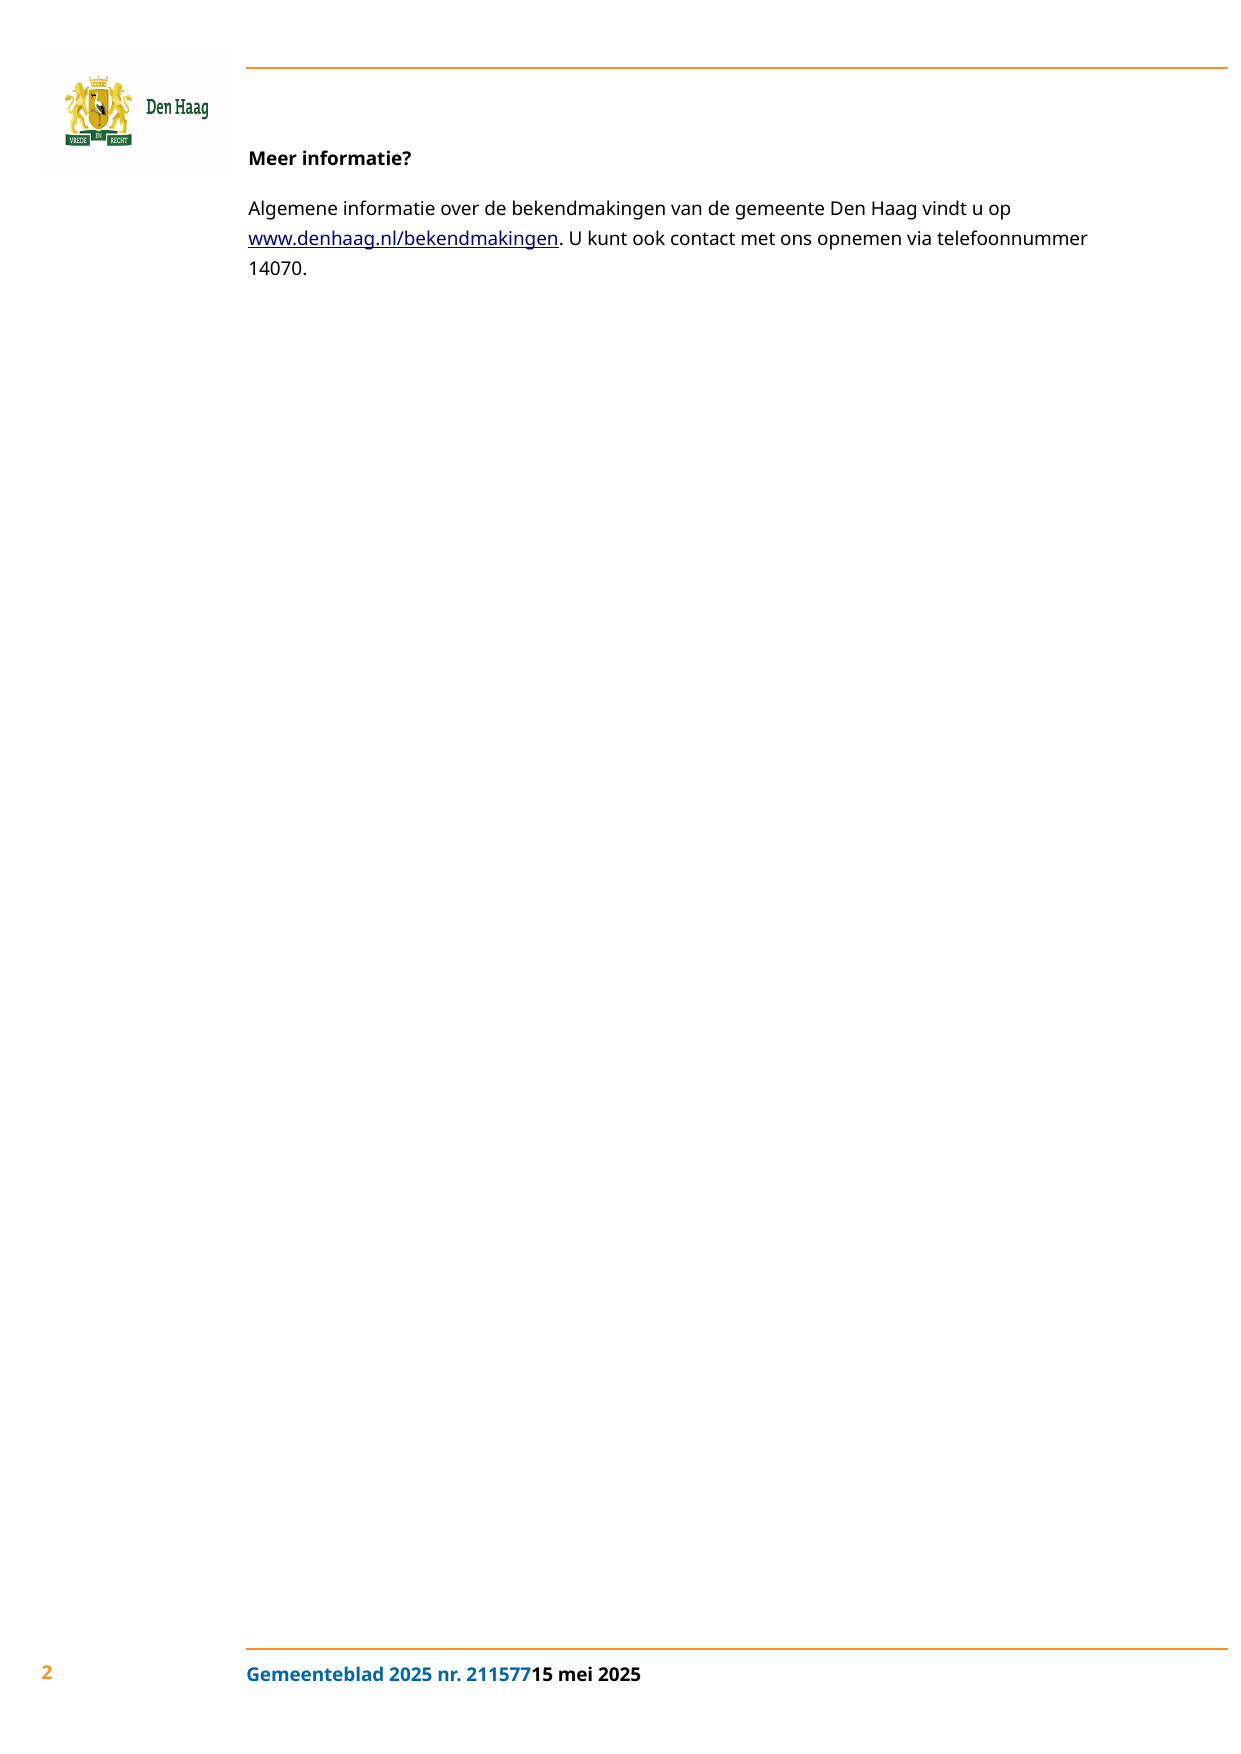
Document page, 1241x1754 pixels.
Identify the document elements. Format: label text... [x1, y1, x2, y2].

text Meer informatie? [248, 145, 1152, 171]
picture [41, 47, 231, 172]
text Algemene informatie over de bekendmakingen van de gemeente Den Haag vindt u op www.denhaag.nl/bekendmakingen. U kunt ook contact met ons opnemen via telefoonnummer 14070. [248, 196, 1152, 281]
